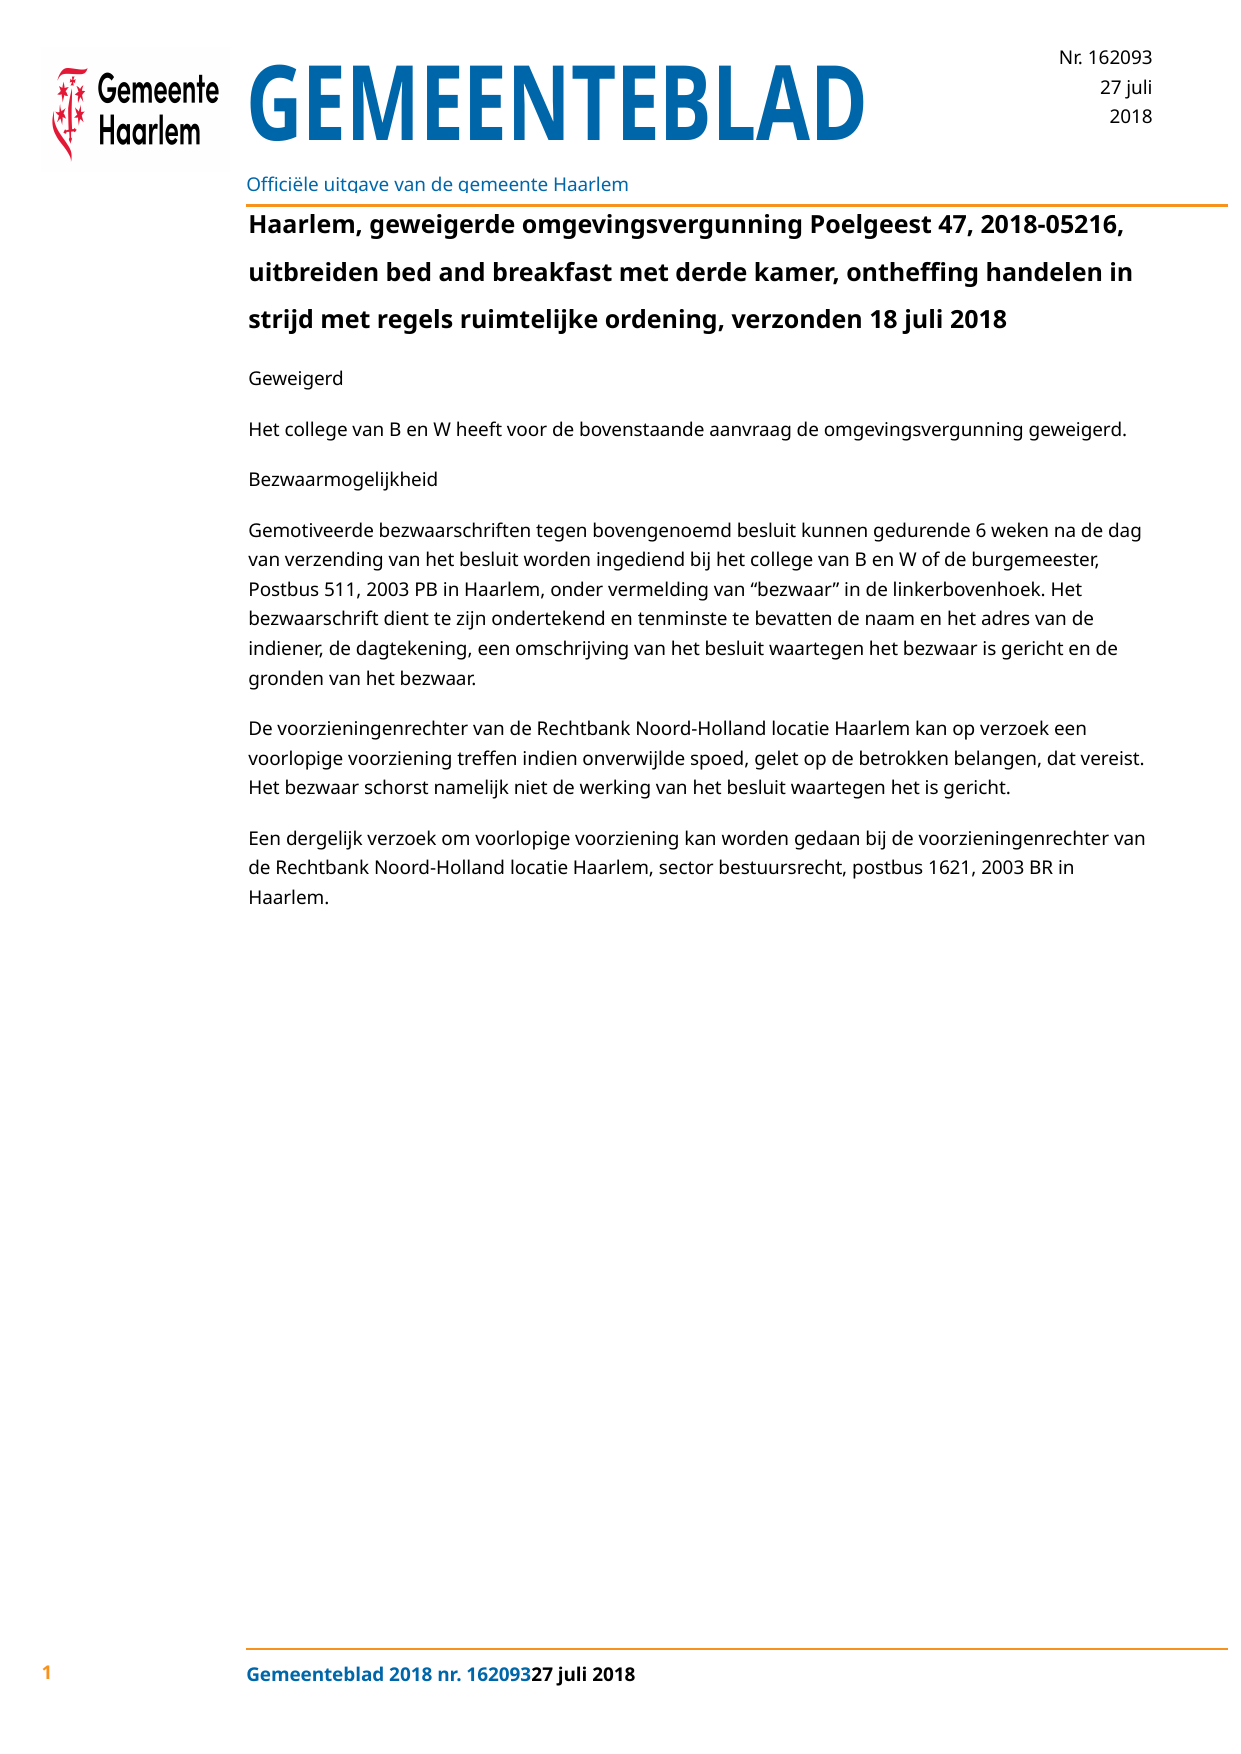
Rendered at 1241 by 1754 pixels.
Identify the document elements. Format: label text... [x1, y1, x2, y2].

text Bezwaarmogelijkheid [248, 466, 1152, 492]
text Een dergelijk verzoek om voorlopige voorziening kan worden gedaan bij de voorzieningenrechter van de Rechtbank Noord-Holland locatie Haarlem, sector bestuursrecht, postbus 1621, 2003 BR in Haarlem. [248, 825, 1152, 909]
text Geweigerd [248, 366, 1152, 391]
picture [41, 47, 231, 172]
text Haarlem, geweigerde omgevingsvergunning Poelgeest 47, 2018-05216, uitbreiden bed and breakfast met derde kamer, ontheffing handelen in strijd met regels ruimtelijke ordening, verzonden 18 juli 2018 [248, 207, 1152, 336]
text Het college van B en W heeft voor de bovenstaande aanvraag de omgevingsvergunning geweigerd. [248, 416, 1152, 442]
text Gemotiveerde bezwaarschriften tegen bovengenoemd besluit kunnen gedurende 6 weken na de dag van verzending van het besluit worden ingediend bij het college van B en W of de burgemeester, Postbus 511, 2003 PB in Haarlem, onder vermelding van “bezwaar” in de linkerbovenhoek. Het bezwaarschrift dient te zijn ondertekend en tenminste te bevatten de naam en het adres van de indiener, de dagtekening, een omschrijving van het besluit waartegen het bezwaar is gericht en de gronden van het bezwaar. [248, 517, 1152, 690]
text De voorzieningenrechter van de Rechtbank Noord-Holland locatie Haarlem kan op verzoek een voorlopige voorziening treffen indien onverwijlde spoed, gelet op de betrokken belangen, dat vereist. Het bezwaar schorst namelijk niet de werking van het besluit waartegen het is gericht. [248, 715, 1152, 800]
